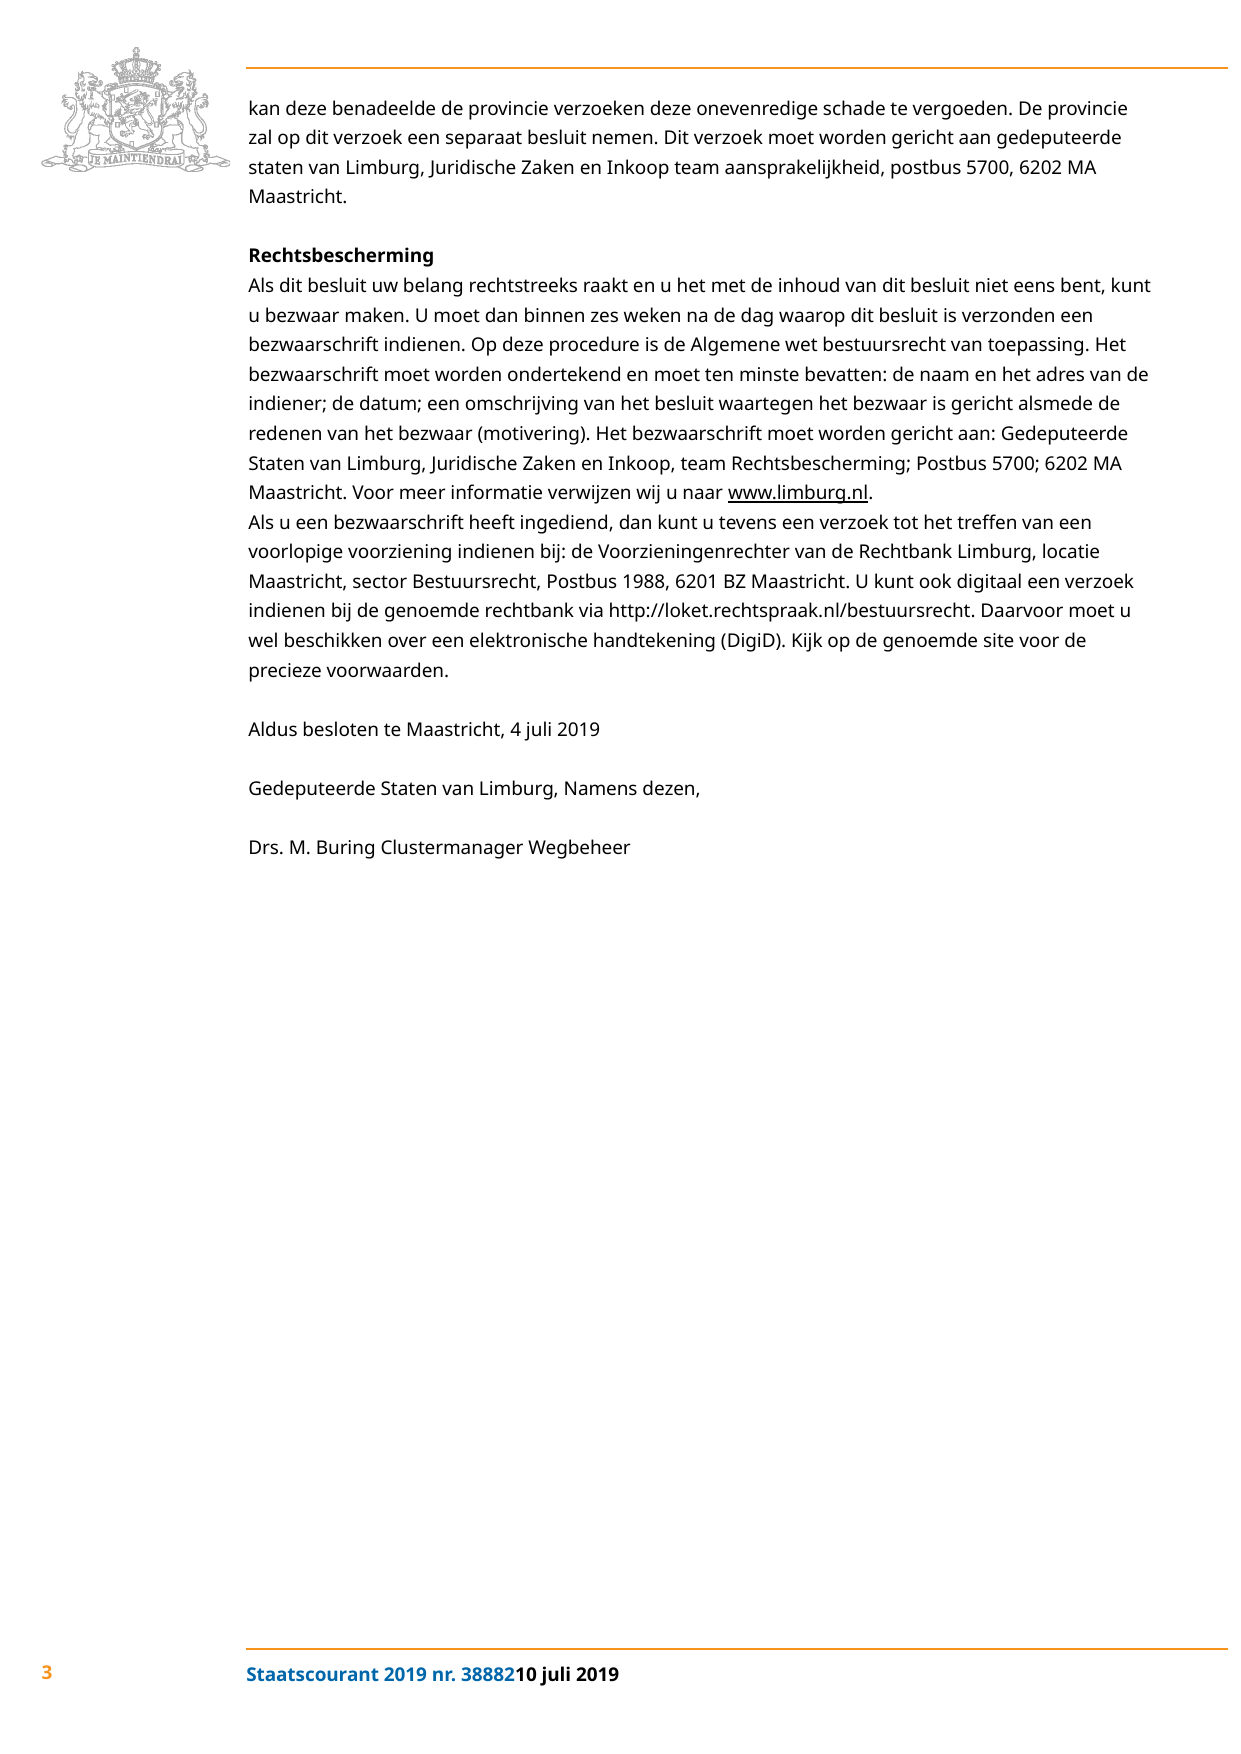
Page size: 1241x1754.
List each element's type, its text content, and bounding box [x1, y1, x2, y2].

text Gedeputeerde Staten van Limburg, Namens dezen, [248, 775, 1152, 801]
picture [41, 47, 231, 172]
text Aldus besloten te Maastricht, 4 juli 2019 [248, 716, 1152, 742]
text Als u een bezwaarschrift heeft ingediend, dan kunt u tevens een verzoek tot het treffen van een voorlopige voorziening indienen bij: de Voorzieningenrechter van de Rechtbank Limburg, locatie Maastricht, sector Bestuursrecht, Postbus 1988, 6201 BZ Maastricht. U kunt ook digitaal een verzoek indienen bij de genoemde rechtbank via http://loket.rechtspraak.nl/bestuursrecht. Daarvoor moet u wel beschikken over een elektronische handtekening (DigiD). Kijk op de genoemde site voor de precieze voorwaarden. [248, 509, 1152, 683]
text kan deze benadeelde de provincie verzoeken deze onevenredige schade te vergoeden. De provincie zal op dit verzoek een separaat besluit nemen. Dit verzoek moet worden gericht aan gedeputeerde staten van Limburg, Juridische Zaken en Inkoop team aansprakelijkheid, postbus 5700, 6202 MA Maastricht. [248, 95, 1152, 209]
text Rechtsbescherming [248, 243, 1152, 268]
text Als dit besluit uw belang rechtstreeks raakt en u het met de inhoud van dit besluit niet eens bent, kunt u bezwaar maken. U moet dan binnen zes weken na de dag waarop dit besluit is verzonden een bezwaarschrift indienen. Op deze procedure is de Algemene wet bestuursrecht van toepassing. Het bezwaarschrift moet worden ondertekend en moet ten minste bevatten: de naam en het adres van de indiener; de datum; een omschrijving van het besluit waartegen het bezwaar is gericht alsmede de redenen van het bezwaar (motivering). Het bezwaarschrift moet worden gericht aan: Gedeputeerde Staten van Limburg, Juridische Zaken en Inkoop, team Rechtsbescherming; Postbus 5700; 6202 MA Maastricht. Voor meer informatie verwijzen wij u naar www.limburg.nl. [248, 272, 1152, 505]
text Drs. M. Buring Clustermanager Wegbeheer [248, 834, 1152, 860]
